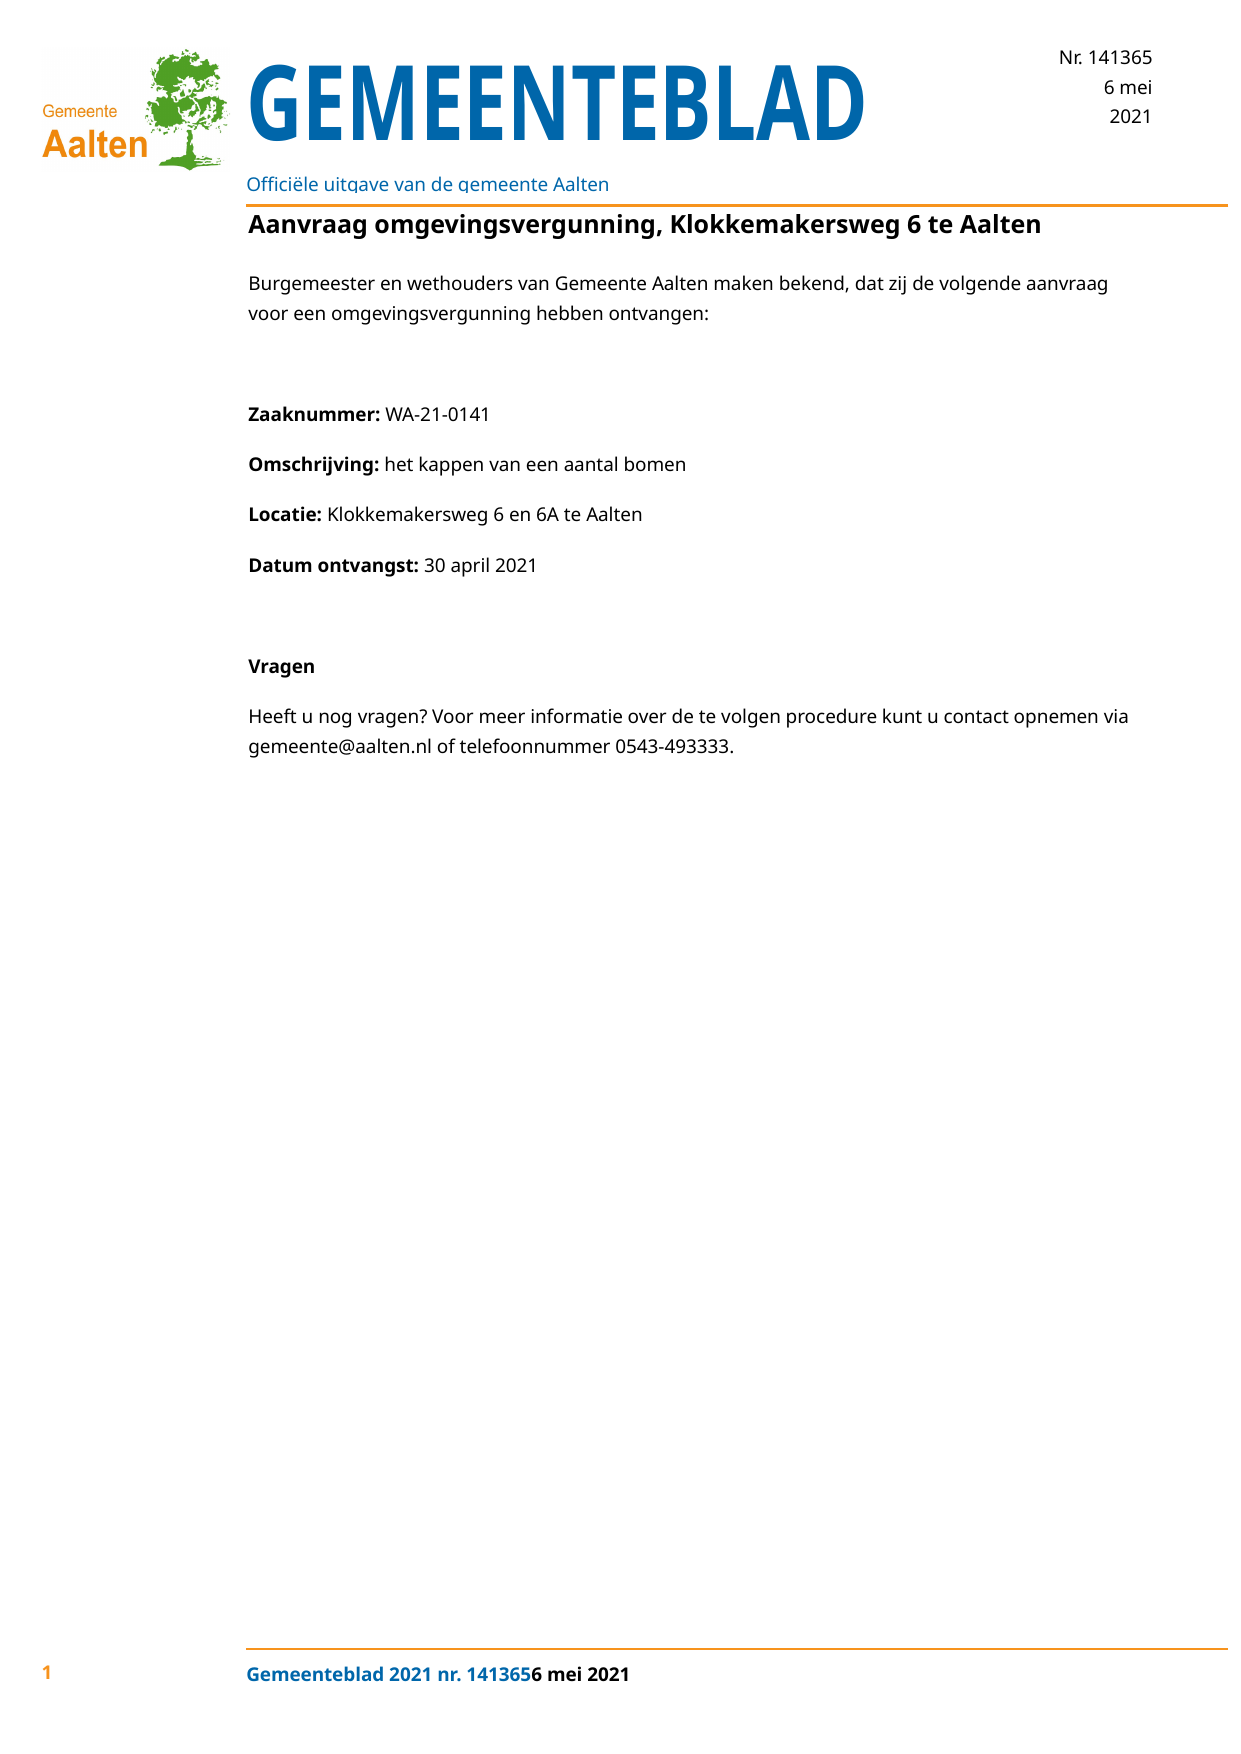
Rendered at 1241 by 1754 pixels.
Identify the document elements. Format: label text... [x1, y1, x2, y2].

text Locatie: Klokkemakersweg 6 en 6A te Aalten [248, 502, 1152, 527]
text Burgemeester en wethouders van Gemeente Aalten maken bekend, dat zij de volgende aanvraag voor een omgevingsvergunning hebben ontvangen: [248, 270, 1152, 326]
text Omschrijving: het kappen van een aantal bomen [248, 451, 1152, 477]
text Aanvraag omgevingsvergunning, Klokkemakersweg 6 te Aalten [248, 207, 1152, 241]
text Heeft u nog vragen? Voor meer informatie over de te volgen procedure kunt u contact opnemen via gemeente@aalten.nl of telefoonnummer 0543-493333. [248, 703, 1152, 758]
picture [41, 47, 231, 172]
text Zaaknummer: WA-21-0141 [248, 401, 1152, 426]
text Datum ontvangst: 30 april 2021 [248, 552, 1152, 578]
text Vragen [248, 653, 1152, 678]
